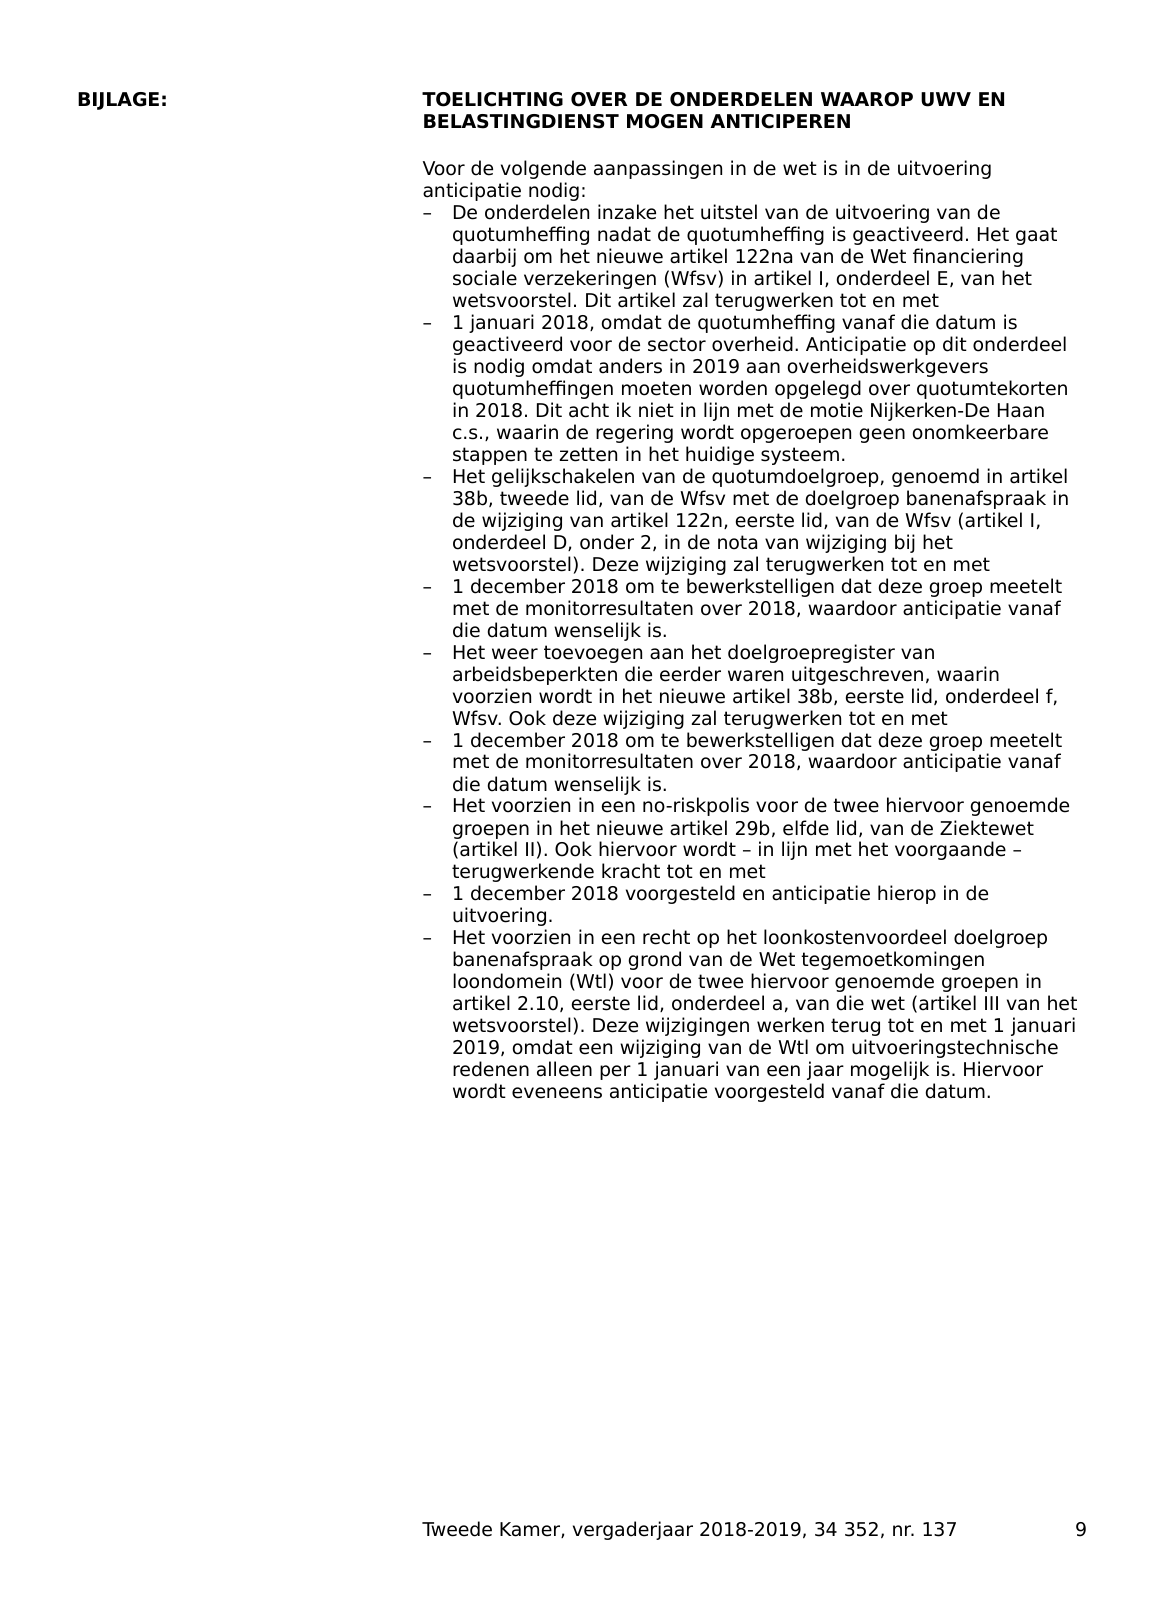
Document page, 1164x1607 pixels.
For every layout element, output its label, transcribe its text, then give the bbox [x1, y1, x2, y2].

text – Het weer toevoegen aan het doelgroepregister van arbeidsbeperkten die eerder waren uitgeschreven, waarin voorzien wordt in het nieuwe artikel 38b, eerste lid, onderdeel f, Wfsv. Ook deze wijziging zal terugwerken tot en met [422, 642, 1087, 729]
text Voor de volgende aanpassingen in de wet is in de uitvoering anticipatie nodig: [422, 158, 1087, 202]
text – 1 december 2018 voorgesteld en anticipatie hierop in de uitvoering. [422, 883, 1087, 927]
text – Het voorzien in een recht op het loonkostenvoordeel doelgroep banenafspraak op grond van de Wet tegemoetkomingen loondomein (Wtl) voor de twee hiervoor genoemde groepen in artikel 2.10, eerste lid, onderdeel a, van die wet (artikel III van het wetsvoorstel). Deze wijzigingen werken terug tot en met 1 januari 2019, omdat een wijziging van de Wtl om uitvoeringstechnische redenen alleen per 1 januari van een jaar mogelijk is. Hiervoor wordt eveneens anticipatie voorgesteld vanaf die datum. [422, 927, 1087, 1103]
text – 1 december 2018 om te bewerkstelligen dat deze groep meetelt met de monitorresultaten over 2018, waardoor anticipatie vanaf die datum wenselijk is. [422, 576, 1087, 642]
text – De onderdelen inzake het uitstel van de uitvoering van de quotumheffing nadat de quotumheffing is geactiveerd. Het gaat daarbij om het nieuwe artikel 122na van de Wet financiering sociale verzekeringen (Wfsv) in artikel I, onderdeel E, van het wetsvoorstel. Dit artikel zal terugwerken tot en met [422, 202, 1087, 312]
subtitle BIJLAGE: TOELICHTING OVER DE ONDERDELEN WAAROP UWV EN BELASTINGDIENST MOGEN ANTICIPEREN [77, 89, 1087, 133]
text – Het gelijkschakelen van de quotumdoelgroep, genoemd in artikel 38b, tweede lid, van de Wfsv met de doelgroep banenafspraak in de wijziging van artikel 122n, eerste lid, van de Wfsv (artikel I, onderdeel D, onder 2, in de nota van wijziging bij het wetsvoorstel). Deze wijziging zal terugwerken tot en met [422, 466, 1087, 576]
text – Het voorzien in een no-riskpolis voor de twee hiervoor genoemde groepen in het nieuwe artikel 29b, elfde lid, van de Ziektewet (artikel II). Ook hiervoor wordt – in lijn met het voorgaande – terugwerkende kracht tot en met [422, 795, 1087, 883]
text – 1 januari 2018, omdat de quotumheffing vanaf die datum is geactiveerd voor de sector overheid. Anticipatie op dit onderdeel is nodig omdat anders in 2019 aan overheidswerkgevers quotumheffingen moeten worden opgelegd over quotumtekorten in 2018. Dit acht ik niet in lijn met de motie Nijkerken-De Haan c.s., waarin de regering wordt opgeroepen geen onomkeerbare stappen te zetten in het huidige systeem. [422, 312, 1087, 466]
text – 1 december 2018 om te bewerkstelligen dat deze groep meetelt met de monitorresultaten over 2018, waardoor anticipatie vanaf die datum wenselijk is. [422, 729, 1087, 795]
